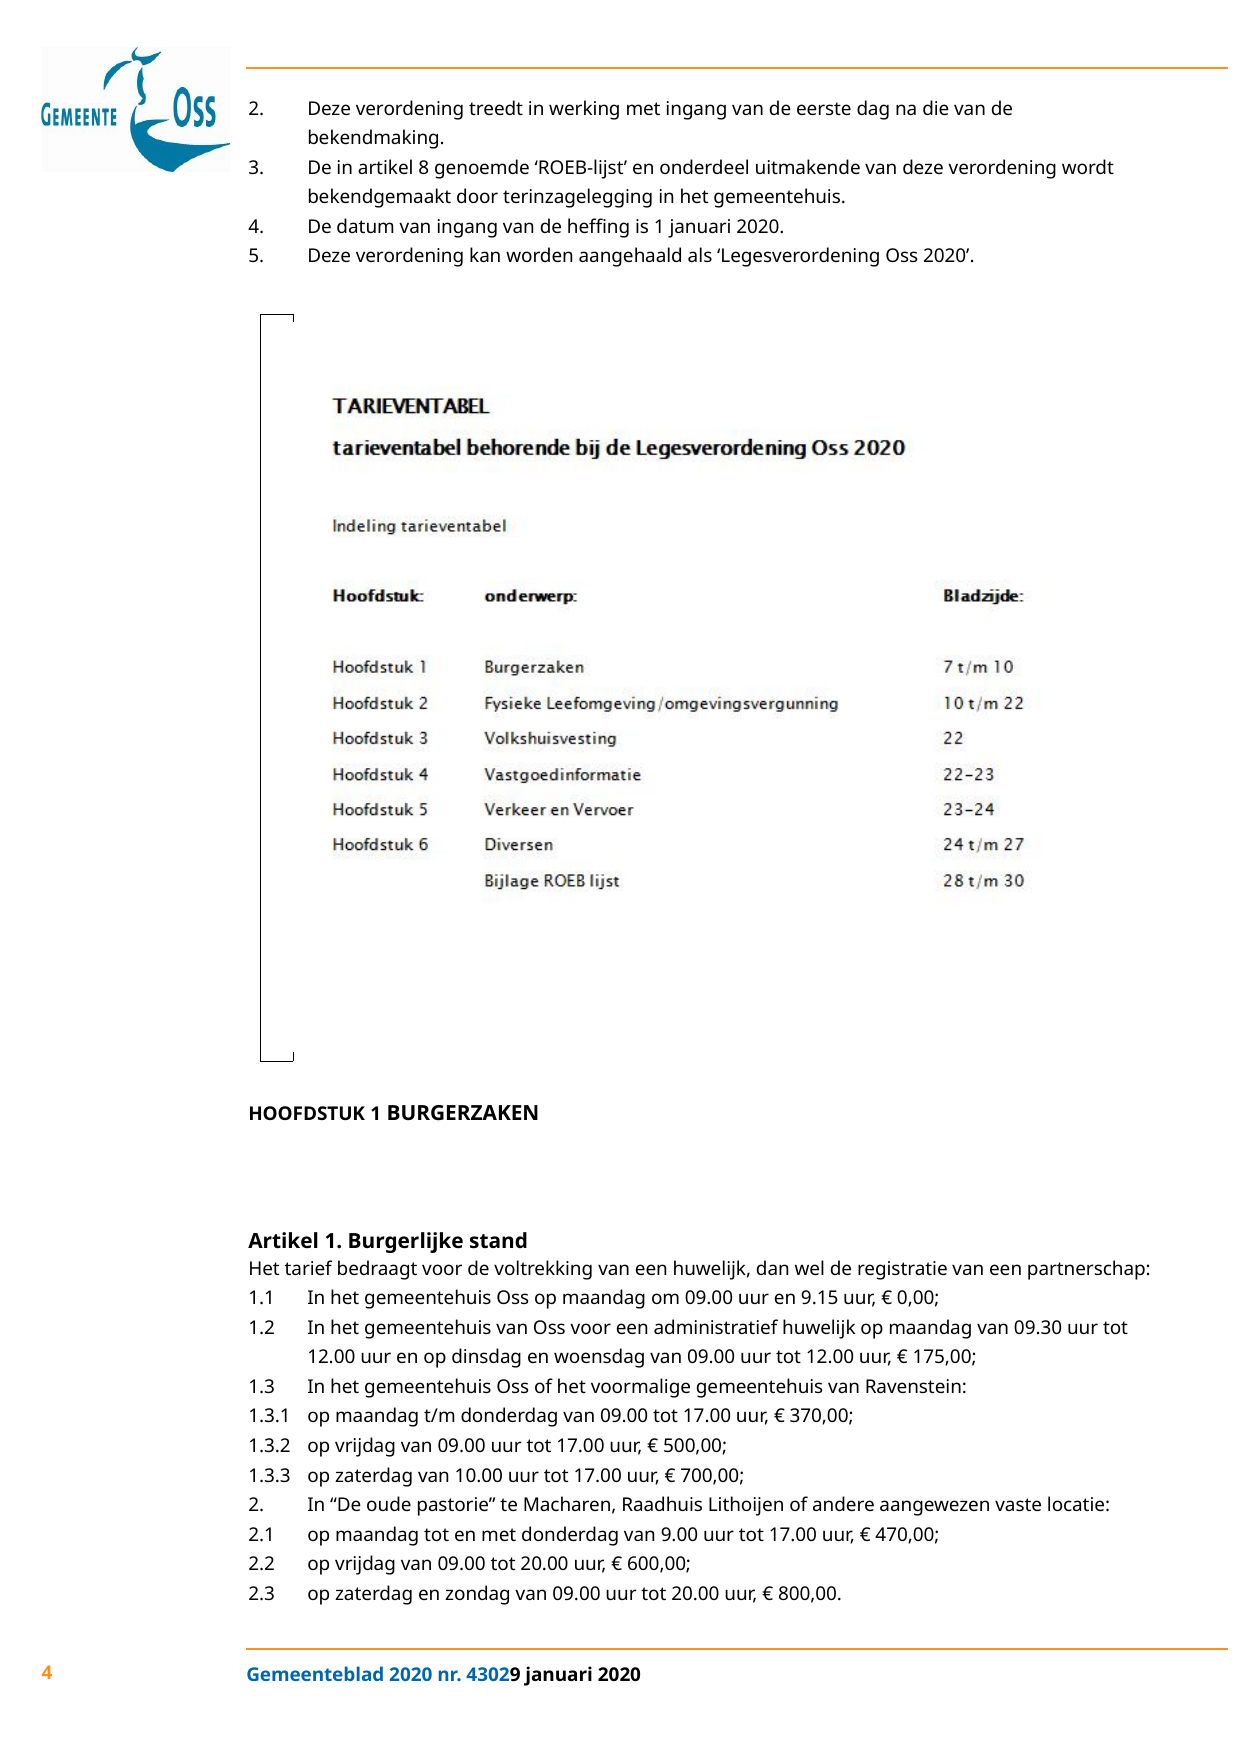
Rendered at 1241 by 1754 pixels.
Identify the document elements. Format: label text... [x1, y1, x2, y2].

list De datum van ingang van de heffing is 1 januari 2020. [248, 213, 1152, 239]
list op maandag t/m donderdag van 09.00 tot 17.00 uur, € 370,00; [248, 1403, 1152, 1428]
list op vrijdag van 09.00 tot 20.00 uur, € 600,00; [248, 1551, 1152, 1576]
list op zaterdag van 10.00 uur tot 17.00 uur, € 700,00; [248, 1462, 1152, 1487]
list Deze verordening kan worden aangehaald als ‘Legesverordening Oss 2020’. [248, 243, 1152, 268]
list Deze verordening treedt in werking met ingang van de eerste dag na die van de bekendmaking. [248, 95, 1152, 150]
picture [268, 322, 1173, 1052]
text Het tarief bedraagt voor de voltrekking van een huwelijk, dan wel de registratie van een partnerschap: [248, 1255, 1152, 1280]
list In “De oude pastorie” te Macharen, Raadhuis Lithoijen of andere aangewezen vaste locatie: [248, 1491, 1152, 1517]
picture [41, 47, 231, 172]
list In het gemeentehuis van Oss voor een administratief huwelijk op maandag van 09.30 uur tot 12.00 uur en op dinsdag en woensdag van 09.00 uur tot 12.00 uur, € 175,00; [248, 1314, 1152, 1369]
list op zaterdag en zondag van 09.00 uur tot 20.00 uur, € 800,00. [248, 1580, 1152, 1606]
list op vrijdag van 09.00 uur tot 17.00 uur, € 500,00; [248, 1432, 1152, 1458]
text Artikel 1. Burgerlijke stand [248, 1226, 1152, 1255]
list De in artikel 8 genoemde ‘ROEB-lijst’ en onderdeel uitmakende van deze verordening wordt bekendgemaakt door terinzagelegging in het gemeentehuis. [248, 154, 1152, 209]
text HOOFDSTUK 1 BURGERZAKEN [248, 1098, 1152, 1127]
list In het gemeentehuis Oss op maandag om 09.00 uur en 9.15 uur, € 0,00; [248, 1284, 1152, 1310]
list op maandag tot en met donderdag van 9.00 uur tot 17.00 uur, € 470,00; [248, 1521, 1152, 1547]
list In het gemeentehuis Oss of het voormalige gemeentehuis van Ravenstein: [248, 1373, 1152, 1399]
